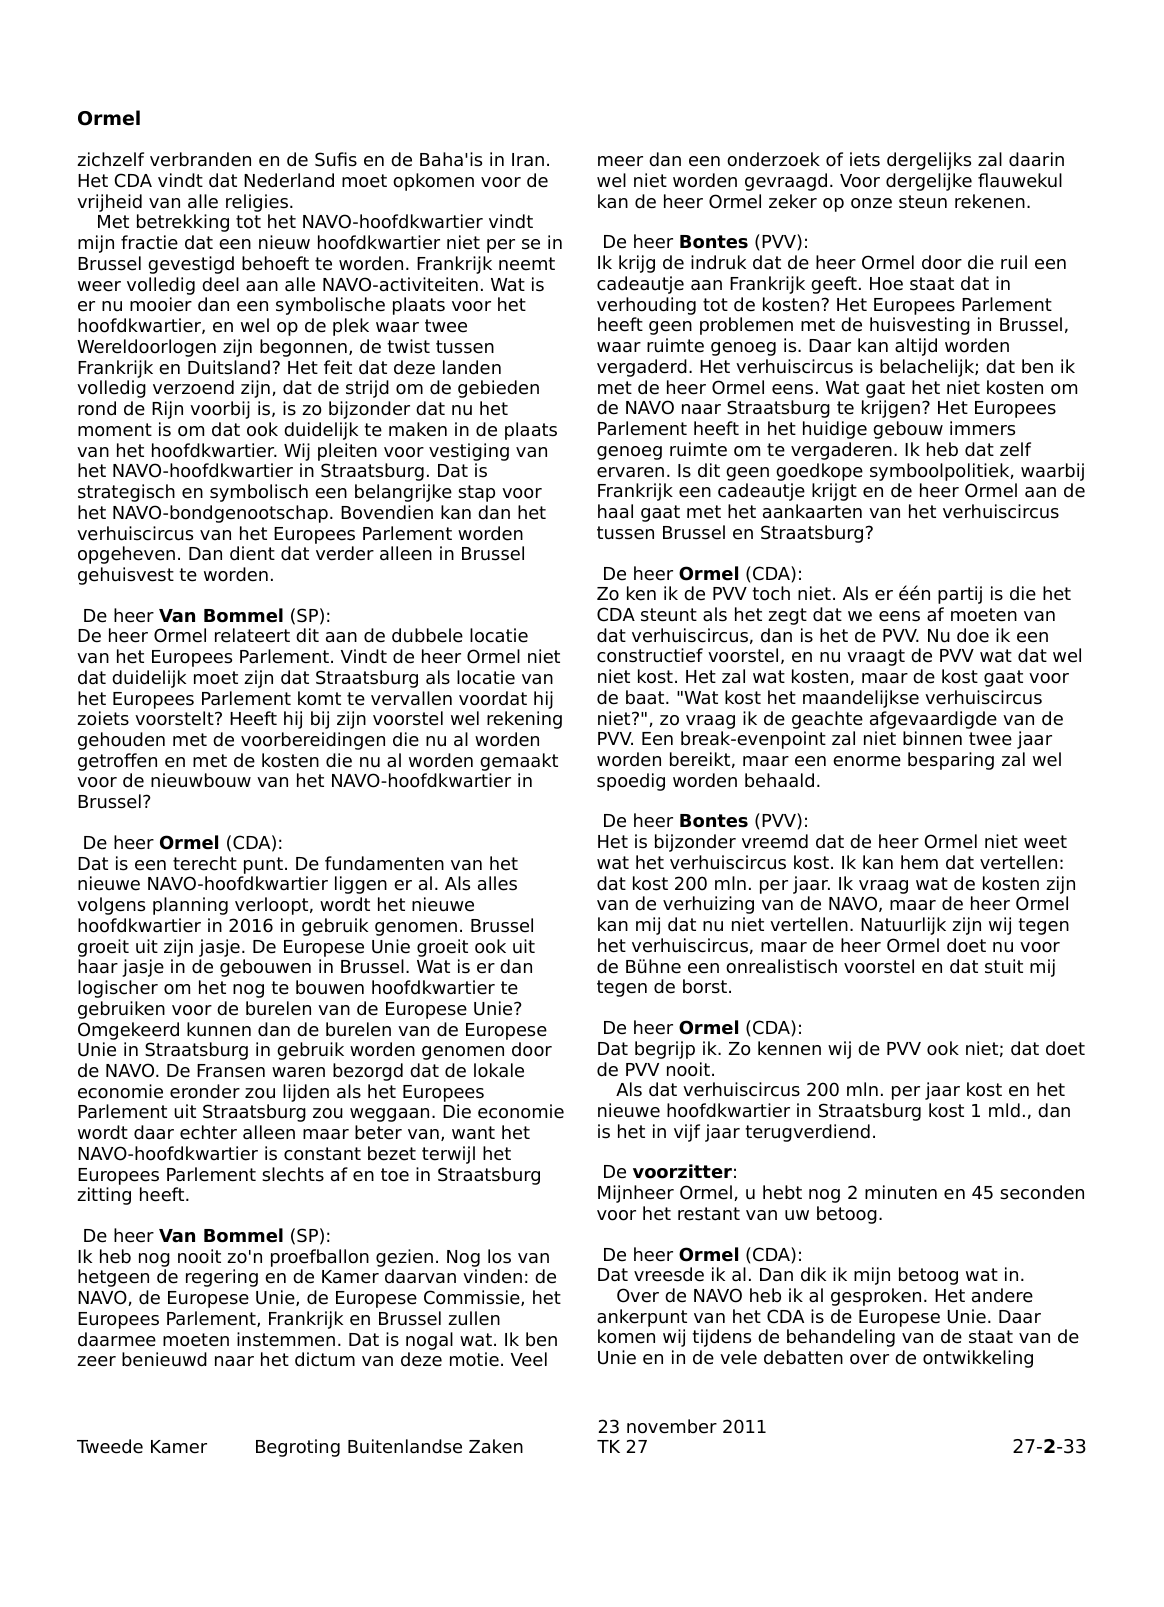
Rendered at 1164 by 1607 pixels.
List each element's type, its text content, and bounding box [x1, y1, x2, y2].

text Ik heb nog nooit zo'n proefballon gezien. Nog los van hetgeen de regering en de Kamer daarvan vinden: de NAVO, de Europese Unie, de Europese Commissie, het Europees Parlement, Frankrijk en Brussel zullen daarmee moeten instemmen. Dat is nogal wat. Ik ben zeer benieuwd naar het dictum van deze motie. Veel [77, 1247, 567, 1371]
text De heer Ormel (CDA): [596, 1018, 1087, 1039]
text De heer Ormel (CDA): [596, 1244, 1087, 1265]
text De heer Bontes (PVV): [596, 232, 1087, 253]
text Over de NAVO heb ik al gesproken. Het andere ankerpunt van het CDA is de Europese Unie. Daar komen wij tijdens de behandeling van de staat van de Unie en in de vele debatten over de ontwikkeling [596, 1286, 1087, 1369]
text Het is bijzonder vreemd dat de heer Ormel niet weet wat het verhuiscircus kost. Ik kan hem dat vertellen: dat kost 200 mln. per jaar. Ik vraag wat de kosten zijn van de verhuizing van de NAVO, maar de heer Ormel kan mij dat nu niet vertellen. Natuurlijk zijn wij tegen het verhuiscircus, maar de heer Ormel doet nu voor de Bühne een onrealistisch voorstel en dat stuit mij tegen de borst. [596, 832, 1087, 998]
text De voorzitter: [596, 1162, 1087, 1183]
text Ik krijg de indruk dat de heer Ormel door die ruil een cadeautje aan Frankrijk geeft. Hoe staat dat in verhouding tot de kosten? Het Europees Parlement heeft geen problemen met de huisvesting in Brussel, waar ruimte genoeg is. Daar kan altijd worden vergaderd. Het verhuiscircus is belachelijk; dat ben ik met de heer Ormel eens. Wat gaat het niet kosten om de NAVO naar Straatsburg te krijgen? Het Europees Parlement heeft in het huidige gebouw immers genoeg ruimte om te vergaderen. Ik heb dat zelf ervaren. Is dit geen goedkope symboolpolitiek, waarbij Frankrijk een cadeautje krijgt en de heer Ormel aan de haal gaat met het aankaarten van het verhuiscircus tussen Brussel en Straatsburg? [596, 253, 1087, 543]
text zichzelf verbranden en de Sufis en de Baha'is in Iran. Het CDA vindt dat Nederland moet opkomen voor de vrijheid van alle religies. [77, 150, 567, 212]
text De heer Ormel (CDA): [596, 563, 1087, 584]
text Met betrekking tot het NAVO-hoofdkwartier vindt mijn fractie dat een nieuw hoofdkwartier niet per se in Brussel gevestigd behoeft te worden. Frankrijk neemt weer volledig deel aan alle NAVO-activiteiten. Wat is er nu mooier dan een symbolische plaats voor het hoofdkwartier, en wel op de plek waar twee Wereldoorlogen zijn begonnen, de twist tussen Frankrijk en Duitsland? Het feit dat deze landen volledig verzoend zijn, dat de strijd om de gebieden rond de Rijn voorbij is, is zo bijzonder dat nu het moment is om dat ook duidelijk te maken in de plaats van het hoofdkwartier. Wij pleiten voor vestiging van het NAVO-hoofdkwartier in Straatsburg. Dat is strategisch en symbolisch een belangrijke stap voor het NAVO-bondgenootschap. Bovendien kan dan het verhuiscircus van het Europees Parlement worden opgeheven. Dan dient dat verder alleen in Brussel gehuisvest te worden. [77, 212, 567, 586]
text meer dan een onderzoek of iets dergelijks zal daarin wel niet worden gevraagd. Voor dergelijke flauwekul kan de heer Ormel zeker op onze steun rekenen. [596, 150, 1087, 212]
text Dat vreesde ik al. Dan dik ik mijn betoog wat in. [596, 1265, 1087, 1286]
text De heer Van Bommel (SP): [77, 606, 567, 626]
text Als dat verhuiscircus 200 mln. per jaar kost en het nieuwe hoofdkwartier in Straatsburg kost 1 mld., dan is het in vijf jaar terugverdiend. [596, 1080, 1087, 1142]
text De heer Van Bommel (SP): [77, 1226, 567, 1247]
text Mijnheer Ormel, u hebt nog 2 minuten en 45 seconden voor het restant van uw betoog. [596, 1183, 1087, 1224]
text Zo ken ik de PVV toch niet. Als er één partij is die het CDA steunt als het zegt dat we eens af moeten van dat verhuiscircus, dan is het de PVV. Nu doe ik een constructief voorstel, en nu vraagt de PVV wat dat wel niet kost. Het zal wat kosten, maar de kost gaat voor de baat. "Wat kost het maandelijkse verhuiscircus niet?", zo vraag ik de geachte afgevaardigde van de PVV. Een break-evenpoint zal niet binnen twee jaar worden bereikt, maar een enorme besparing zal wel spoedig worden behaald. [596, 584, 1087, 791]
text De heer Ormel relateert dit aan de dubbele locatie van het Europees Parlement. Vindt de heer Ormel niet dat duidelijk moet zijn dat Straatsburg als locatie van het Europees Parlement komt te vervallen voordat hij zoiets voorstelt? Heeft hij bij zijn voorstel wel rekening gehouden met de voorbereidingen die nu al worden getroffen en met de kosten die nu al worden gemaakt voor de nieuwbouw van het NAVO-hoofdkwartier in Brussel? [77, 626, 567, 813]
text Dat is een terecht punt. De fundamenten van het nieuwe NAVO-hoofdkwartier liggen er al. Als alles volgens planning verloopt, wordt het nieuwe hoofdkwartier in 2016 in gebruik genomen. Brussel groeit uit zijn jasje. De Europese Unie groeit ook uit haar jasje in de gebouwen in Brussel. Wat is er dan logischer om het nog te bouwen hoofdkwartier te gebruiken voor de burelen van de Europese Unie? Omgekeerd kunnen dan de burelen van de Europese Unie in Straatsburg in gebruik worden genomen door de NAVO. De Fransen waren bezorgd dat de lokale economie eronder zou lijden als het Europees Parlement uit Straatsburg zou weggaan. Die economie wordt daar echter alleen maar beter van, want het NAVO-hoofdkwartier is constant bezet terwijl het Europees Parlement slechts af en toe in Straatsburg zitting heeft. [77, 853, 567, 1206]
text De heer Ormel (CDA): [77, 833, 567, 853]
text Dat begrijp ik. Zo kennen wij de PVV ook niet; dat doet de PVV nooit. [596, 1039, 1087, 1080]
text De heer Bontes (PVV): [596, 811, 1087, 832]
